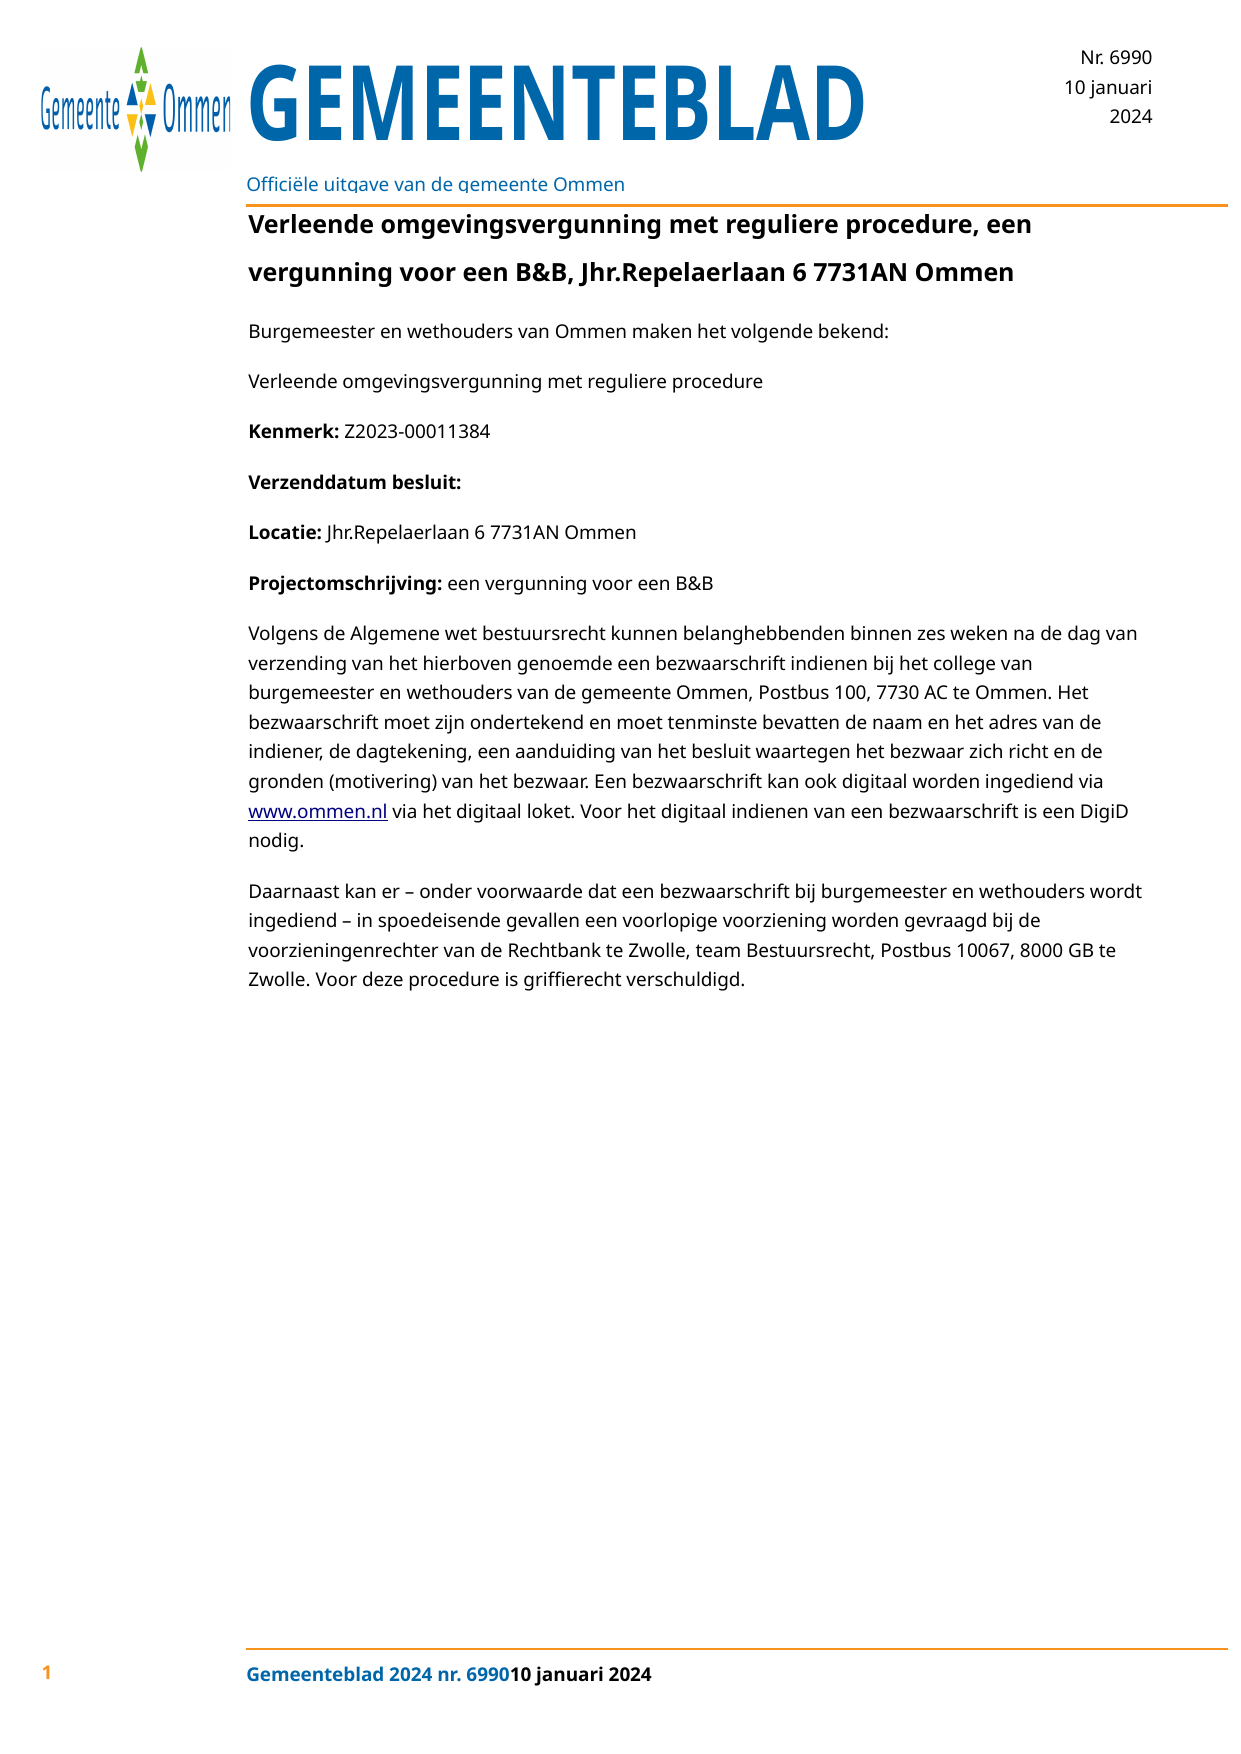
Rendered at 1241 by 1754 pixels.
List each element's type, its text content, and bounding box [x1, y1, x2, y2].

text Verzenddatum besluit: [248, 469, 1152, 495]
text Verleende omgevingsvergunning met reguliere procedure [248, 368, 1152, 394]
text Verleende omgevingsvergunning met reguliere procedure, een vergunning voor een B&B, Jhr.Repelaerlaan 6 7731AN Ommen [248, 207, 1152, 288]
text Locatie: Jhr.Repelaerlaan 6 7731AN Ommen [248, 519, 1152, 545]
text Projectomschrijving: een vergunning voor een B&B [248, 570, 1152, 596]
text Burgemeester en wethouders van Ommen maken het volgende bekend: [248, 318, 1152, 344]
text Kenmerk: Z2023-00011384 [248, 419, 1152, 444]
picture [41, 47, 231, 172]
text Daarnaast kan er – onder voorwaarde dat een bezwaarschrift bij burgemeester en wethouders wordt ingediend – in spoedeisende gevallen een voorlopige voorziening worden gevraagd bij de voorzieningenrechter van de Rechtbank te Zwolle, team Bestuursrecht, Postbus 10067, 8000 GB te Zwolle. Voor deze procedure is griffierecht verschuldigd. [248, 878, 1152, 992]
text Volgens de Algemene wet bestuursrecht kunnen belanghebbenden binnen zes weken na de dag van verzending van het hierboven genoemde een bezwaarschrift indienen bij het college van burgemeester en wethouders van de gemeente Ommen, Postbus 100, 7730 AC te Ommen. Het bezwaarschrift moet zijn ondertekend en moet tenminste bevatten de naam en het adres van de indiener, de dagtekening, een aanduiding van het besluit waartegen het bezwaar zich richt en de gronden (motivering) van het bezwaar. Een bezwaarschrift kan ook digitaal worden ingediend via www.ommen.nl via het digitaal loket. Voor het digitaal indienen van een bezwaarschrift is een DigiD nodig. [248, 620, 1152, 853]
